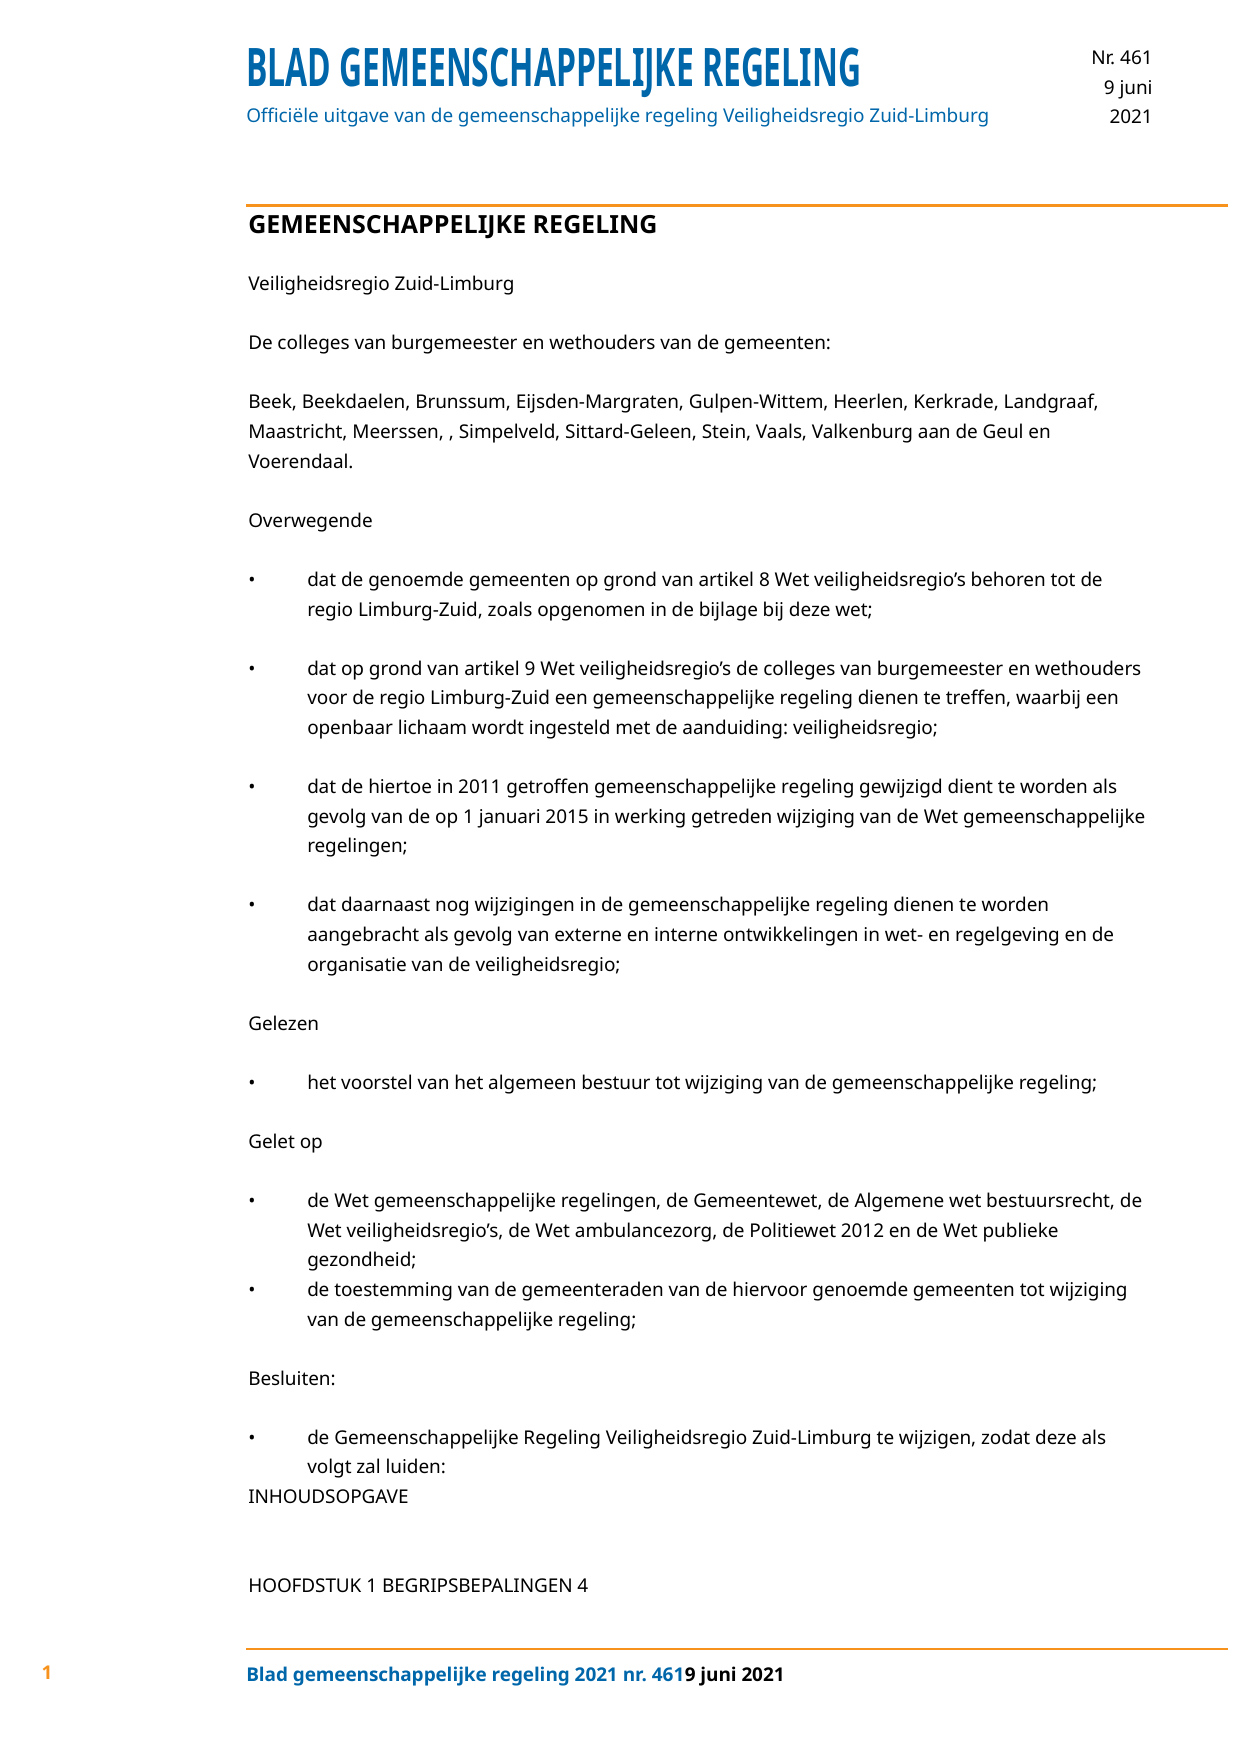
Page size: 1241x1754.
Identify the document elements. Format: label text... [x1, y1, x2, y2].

text Gelezen [248, 1010, 1152, 1036]
list de toestemming van de gemeenteraden van de hiervoor genoemde gemeenten tot wijziging van de gemeenschappelijke regeling; [248, 1276, 1152, 1331]
list dat de hiertoe in 2011 getroffen gemeenschappelijke regeling gewijzigd dient te worden als gevolg van de op 1 januari 2015 in werking getreden wijziging van de Wet gemeenschappelijke regelingen; [248, 773, 1152, 858]
list dat de genoemde gemeenten op grond van artikel 8 Wet veiligheidsregio’s behoren tot de regio Limburg-Zuid, zoals opgenomen in de bijlage bij deze wet; [248, 566, 1152, 621]
list dat op grond van artikel 9 Wet veiligheidsregio’s de colleges van burgemeester en wethouders voor de regio Limburg-Zuid een gemeenschappelijke regeling dienen te treffen, waarbij een openbaar lichaam wordt ingesteld met de aanduiding: veiligheidsregio; [248, 655, 1152, 740]
text GEMEENSCHAPPELIJKE REGELING [248, 207, 1152, 241]
text Beek, Beekdaelen, Brunssum, Eijsden-Margraten, Gulpen-Wittem, Heerlen, Kerkrade, Landgraaf, Maastricht, Meerssen, , Simpelveld, Sittard-Geleen, Stein, Vaals, Valkenburg aan de Geul en Voerendaal. [248, 389, 1152, 473]
text Gelet op [248, 1128, 1152, 1154]
list het voorstel van het algemeen bestuur tot wijziging van de gemeenschappelijke regeling; [248, 1069, 1152, 1095]
list de Wet gemeenschappelijke regelingen, de Gemeentewet, de Algemene wet bestuursrecht, de Wet veiligheidsregio’s, de Wet ambulancezorg, de Politiewet 2012 en de Wet publieke gezondheid; [248, 1187, 1152, 1272]
text HOOFDSTUK 1 BEGRIPSBEPALINGEN 4 [248, 1572, 1152, 1598]
text Overwegende [248, 507, 1152, 533]
text Besluiten: [248, 1365, 1152, 1391]
list de Gemeenschappelijke Regeling Veiligheidsregio Zuid-Limburg te wijzigen, zodat deze als volgt zal luiden: [248, 1424, 1152, 1479]
text De colleges van burgemeester en wethouders van de gemeenten: [248, 329, 1152, 355]
text Veiligheidsregio Zuid-Limburg [248, 270, 1152, 296]
list dat daarnaast nog wijzigingen in de gemeenschappelijke regeling dienen te worden aangebracht als gevolg van externe en interne ontwikkelingen in wet- en regelgeving en de organisatie van de veiligheidsregio; [248, 892, 1152, 976]
picture [41, 47, 231, 172]
text INHOUDSOPGAVE [248, 1483, 1152, 1509]
